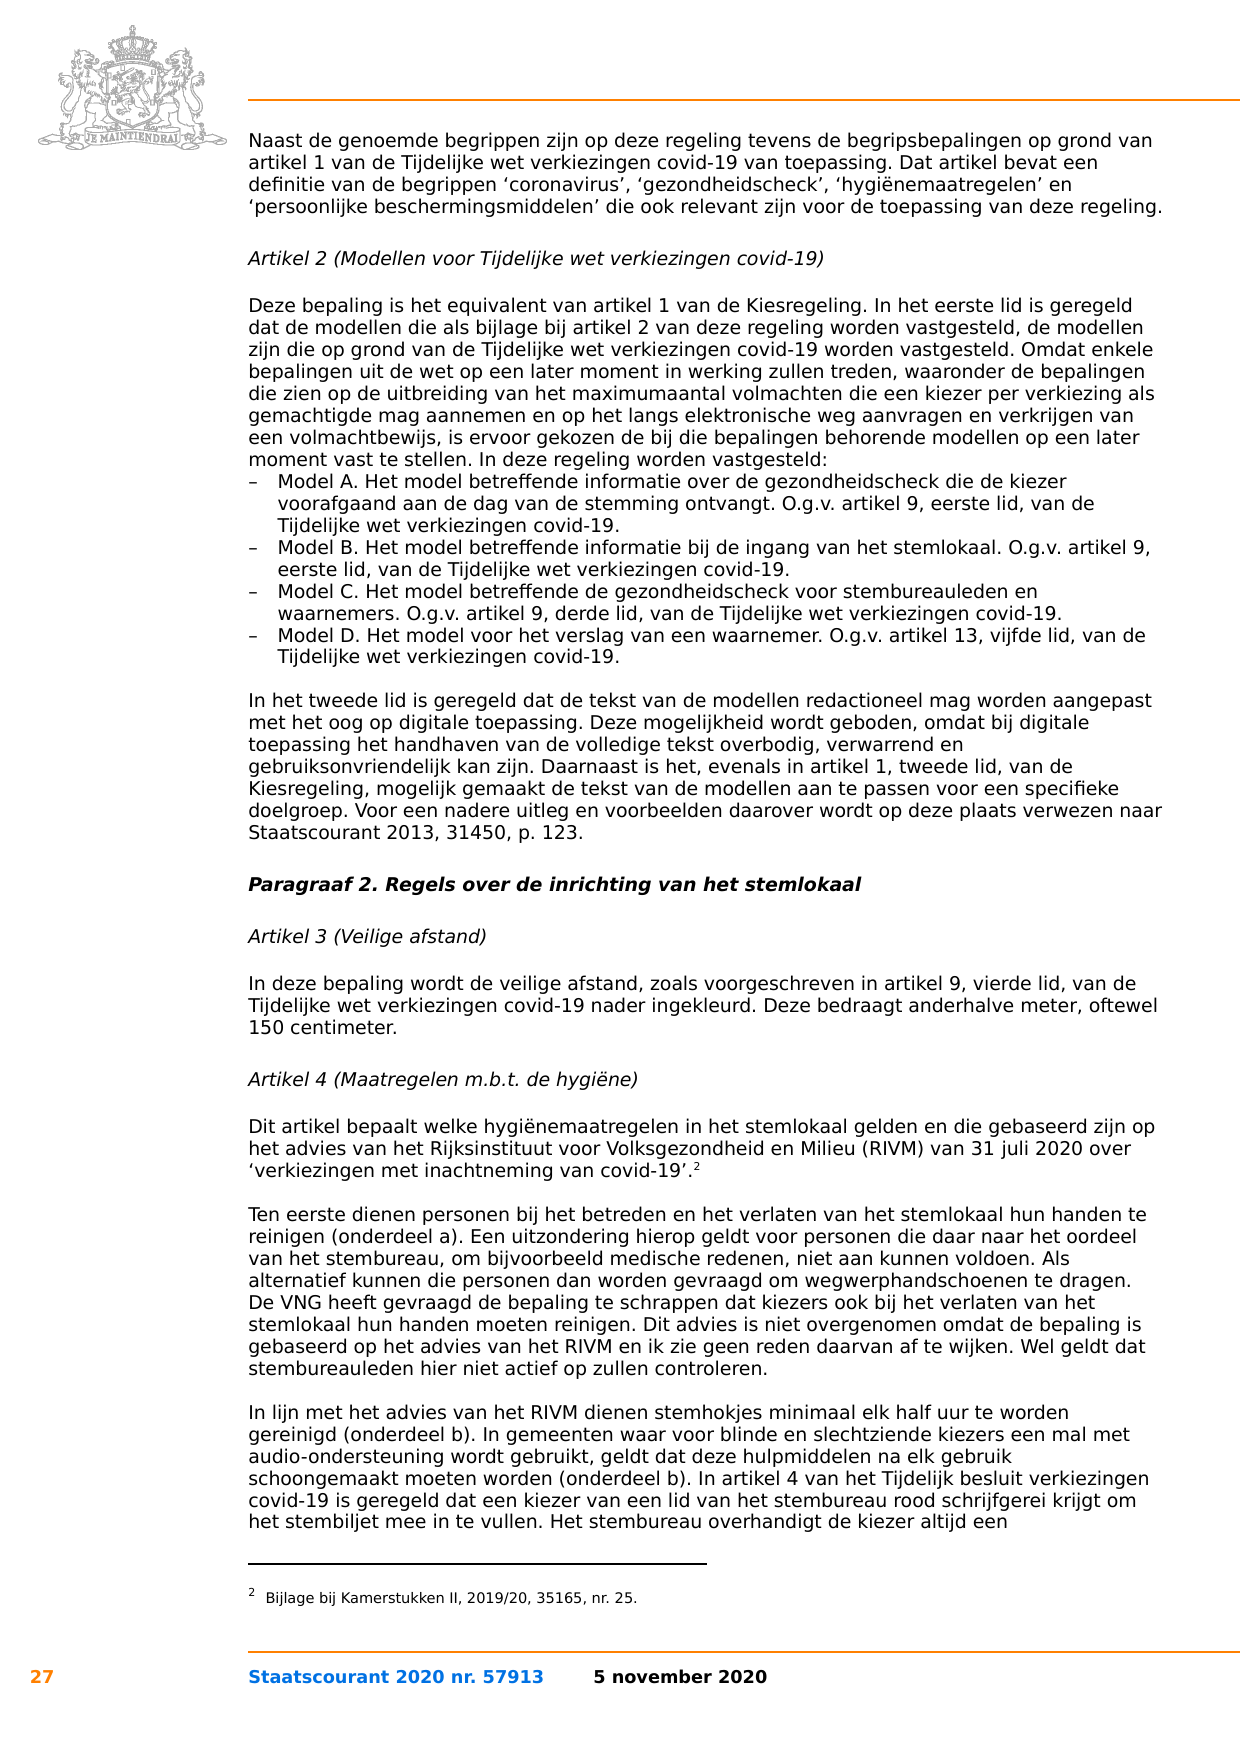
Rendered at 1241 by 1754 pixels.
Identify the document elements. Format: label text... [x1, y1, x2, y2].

text Bijlage bij Kamerstukken II, 2019/20, 35165, nr. 25. [248, 1586, 1163, 1608]
subtitle Paragraaf 2. Regels over de inrichting van het stemlokaal [248, 874, 1163, 896]
picture [38, 25, 227, 150]
text In lijn met het advies van het RIVM dienen stemhokjes minimaal elk half uur te worden gereinigd (onderdeel b). In gemeenten waar voor blinde en slechtziende kiezers een mal met audio-ondersteuning wordt gebruikt, geldt dat deze hulpmiddelen na elk gebruik schoongemaakt moeten worden (onderdeel b). In artikel 4 van het Tijdelijk besluit verkiezingen covid-19 is geregeld dat een kiezer van een lid van het stembureau rood schrijfgerei krijgt om het stembiljet mee in te vullen. Het stembureau overhandigt de kiezer altijd een [248, 1402, 1163, 1533]
text Dit artikel bepaalt welke hygiënemaatregelen in het stemlokaal gelden en die gebaseerd zijn op het advies van het Rijksinstituut voor Volksgezondheid en Milieu (RIVM) van 31 juli 2020 over ‘verkiezingen met inachtneming van covid-19’. [248, 1116, 1163, 1182]
text Ten eerste dienen personen bij het betreden en het verlaten van het stemlokaal hun handen te reinigen (onderdeel a). Een uitzondering hierop geldt voor personen die daar naar het oordeel van het stembureau, om bijvoorbeeld medische redenen, niet aan kunnen voldoen. Als alternatief kunnen die personen dan worden gevraagd om wegwerphandschoenen te dragen. De VNG heeft gevraagd de bepaling te schrappen dat kiezers ook bij het verlaten van het stemlokaal hun handen moeten reinigen. Dit advies is niet overgenomen omdat de bepaling is gebaseerd op het advies van het RIVM en ik zie geen reden daarvan af te wijken. Wel geldt dat stembureauleden hier niet actief op zullen controleren. [248, 1204, 1163, 1380]
text Naast de genoemde begrippen zijn op deze regeling tevens de begripsbepalingen op grond van artikel 1 van de Tijdelijke wet verkiezingen covid-19 van toepassing. Dat artikel bevat een definitie van de begrippen ‘coronavirus’, ‘gezondheidscheck’, ‘hygiënemaatregelen’ en ‘persoonlijke beschermingsmiddelen’ die ook relevant zijn voor de toepassing van deze regeling. [248, 130, 1163, 218]
text – Model B. Het model betreffende informatie bij de ingang van het stemlokaal. O.g.v. artikel 9, eerste lid, van de Tijdelijke wet verkiezingen covid-19. [248, 537, 1163, 581]
text In het tweede lid is geregeld dat de tekst van de modellen redactioneel mag worden aangepast met het oog op digitale toepassing. Deze mogelijkheid wordt geboden, omdat bij digitale toepassing het handhaven van de volledige tekst overbodig, verwarrend en gebruiksonvriendelijk kan zijn. Daarnaast is het, evenals in artikel 1, tweede lid, van de Kiesregeling, mogelijk gemaakt de tekst van de modellen aan te passen voor een specifieke doelgroep. Voor een nadere uitleg en voorbeelden daarover wordt op deze plaats verwezen naar Staatscourant 2013, 31450, p. 123. [248, 690, 1163, 844]
subtitle Artikel 3 (Veilige afstand) [248, 926, 1163, 948]
text – Model C. Het model betreffende de gezondheidscheck voor stembureauleden en waarnemers. O.g.v. artikel 9, derde lid, van de Tijdelijke wet verkiezingen covid-19. [248, 581, 1163, 624]
subtitle Artikel 4 (Maatregelen m.b.t. de hygiëne) [248, 1069, 1163, 1091]
text – Model D. Het model voor het verslag van een waarnemer. O.g.v. artikel 13, vijfde lid, van de Tijdelijke wet verkiezingen covid-19. [248, 624, 1163, 668]
subtitle Artikel 2 (Modellen voor Tijdelijke wet verkiezingen covid-19) [248, 248, 1163, 270]
text – Model A. Het model betreffende informatie over de gezondheidscheck die de kiezer voorafgaand aan de dag van de stemming ontvangt. O.g.v. artikel 9, eerste lid, van de Tijdelijke wet verkiezingen covid-19. [248, 471, 1163, 537]
text Deze bepaling is het equivalent van artikel 1 van de Kiesregeling. In het eerste lid is geregeld dat de modellen die als bijlage bij artikel 2 van deze regeling worden vastgesteld, de modellen zijn die op grond van de Tijdelijke wet verkiezingen covid-19 worden vastgesteld. Omdat enkele bepalingen uit de wet op een later moment in werking zullen treden, waaronder de bepalingen die zien op de uitbreiding van het maximumaantal volmachten die een kiezer per verkiezing als gemachtigde mag aannemen en op het langs elektronische weg aanvragen en verkrijgen van een volmachtbewijs, is ervoor gekozen de bij die bepalingen behorende modellen op een later moment vast te stellen. In deze regeling worden vastgesteld: [248, 295, 1163, 471]
text In deze bepaling wordt de veilige afstand, zoals voorgeschreven in artikel 9, vierde lid, van de Tijdelijke wet verkiezingen covid-19 nader ingekleurd. Deze bedraagt anderhalve meter, oftewel 150 centimeter. [248, 973, 1163, 1039]
